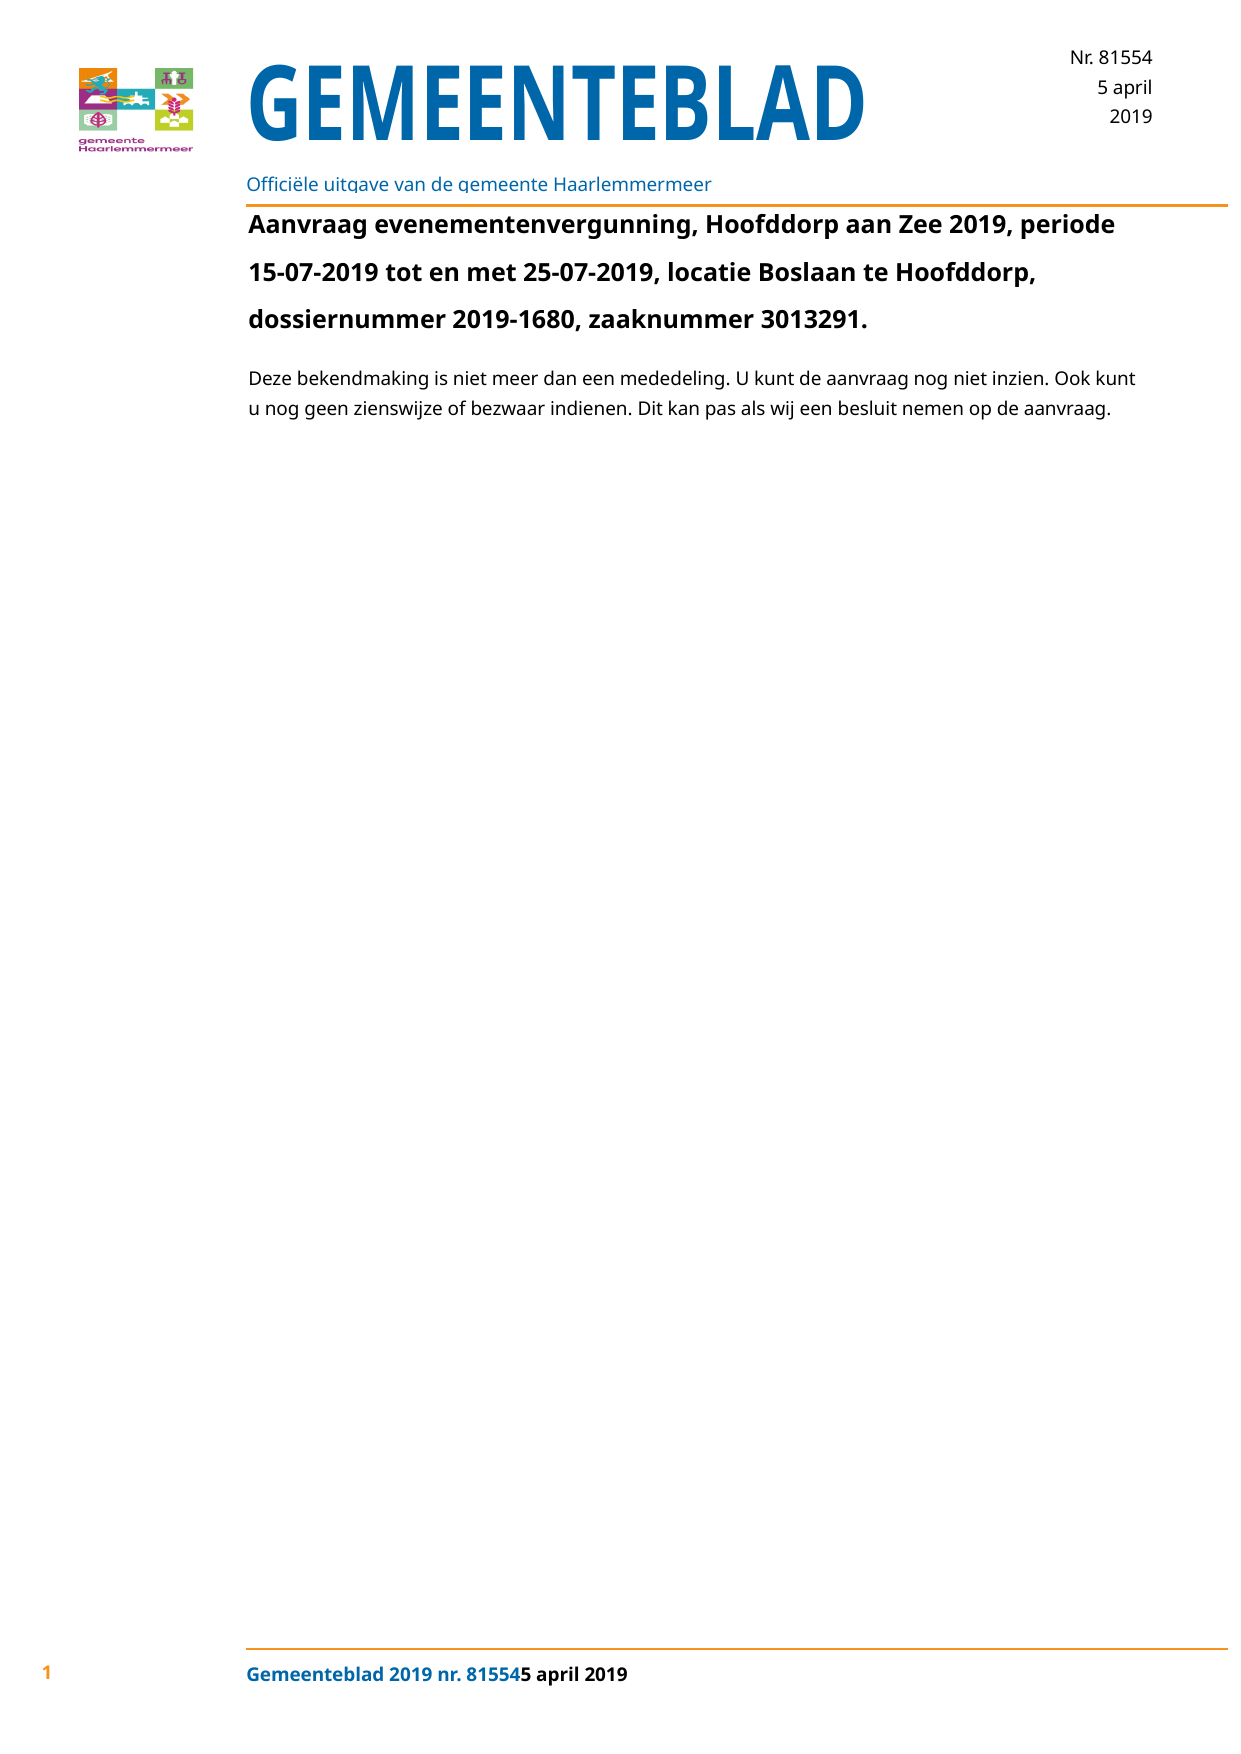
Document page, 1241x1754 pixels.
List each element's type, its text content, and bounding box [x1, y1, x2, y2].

text Aanvraag evenementenvergunning, Hoofddorp aan Zee 2019, periode 15-07-2019 tot en met 25-07-2019, locatie Boslaan te Hoofddorp, dossiernummer 2019-1680, zaaknummer 3013291. [248, 207, 1152, 336]
text Deze bekendmaking is niet meer dan een mededeling. U kunt de aanvraag nog niet inzien. Ook kunt u nog geen zienswijze of bezwaar indienen. Dit kan pas als wij een besluit nemen op de aanvraag. [248, 366, 1152, 421]
picture [41, 47, 231, 172]
